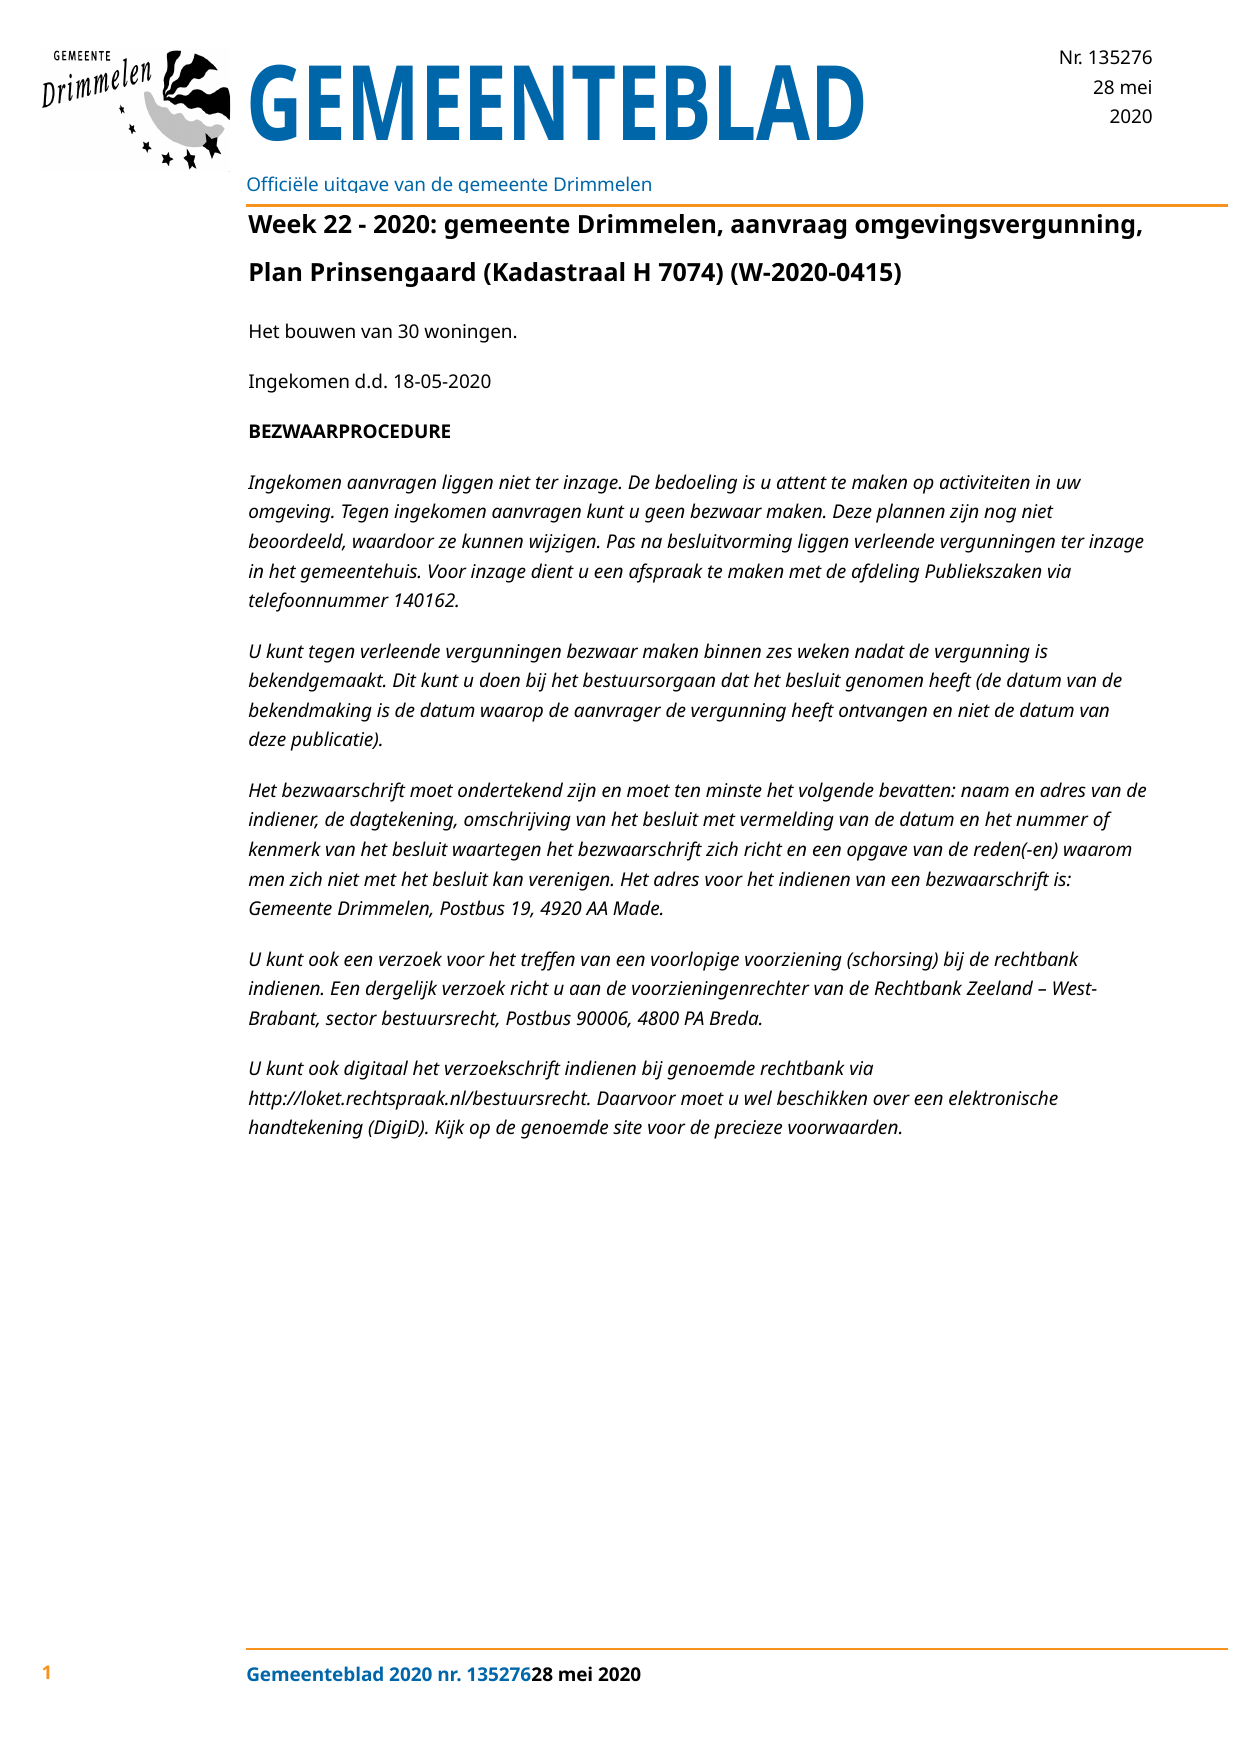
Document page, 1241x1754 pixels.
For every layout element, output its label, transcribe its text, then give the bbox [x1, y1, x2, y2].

text U kunt ook een verzoek voor het treffen van een voorlopige voorziening (schorsing) bij de rechtbank indienen. Een dergelijk verzoek richt u aan de voorzieningenrechter van de Rechtbank Zeeland – West-Brabant, sector bestuursrecht, Postbus 90006, 4800 PA Breda. [248, 946, 1152, 1031]
text Ingekomen aanvragen liggen niet ter inzage. De bedoeling is u attent te maken op activiteiten in uw omgeving. Tegen ingekomen aanvragen kunt u geen bezwaar maken. Deze plannen zijn nog niet beoordeeld, waardoor ze kunnen wijzigen. Pas na besluitvorming liggen verleende vergunningen ter inzage in het gemeentehuis. Voor inzage dient u een afspraak te maken met de afdeling Publiekszaken via telefoonnummer 140162. [248, 469, 1152, 613]
text Ingekomen d.d. 18-05-2020 [248, 368, 1152, 394]
text Week 22 - 2020: gemeente Drimmelen, aanvraag omgevingsvergunning, Plan Prinsengaard (Kadastraal H 7074) (W-2020-0415) [248, 207, 1152, 288]
picture [41, 47, 231, 172]
text Het bouwen van 30 woningen. [248, 318, 1152, 344]
text U kunt tegen verleende vergunningen bezwaar maken binnen zes weken nadat de vergunning is bekendgemaakt. Dit kunt u doen bij het bestuursorgaan dat het besluit genomen heeft (de datum van de bekendmaking is de datum waarop de aanvrager de vergunning heeft ontvangen en niet de datum van deze publicatie). [248, 638, 1152, 752]
text U kunt ook digitaal het verzoekschrift indienen bij genoemde rechtbank via http://loket.rechtspraak.nl/bestuursrecht. Daarvoor moet u wel beschikken over een elektronische handtekening (DigiD). Kijk op de genoemde site voor de precieze voorwaarden. [248, 1055, 1152, 1140]
text Het bezwaarschrift moet ondertekend zijn en moet ten minste het volgende bevatten: naam en adres van de indiener, de dagtekening, omschrijving van het besluit met vermelding van de datum en het nummer of kenmerk van het besluit waartegen het bezwaarschrift zich richt en een opgave van de reden(-en) waarom men zich niet met het besluit kan verenigen. Het adres voor het indienen van een bezwaarschrift is: Gemeente Drimmelen, Postbus 19, 4920 AA Made. [248, 777, 1152, 921]
text BEZWAARPROCEDURE [248, 419, 1152, 444]
